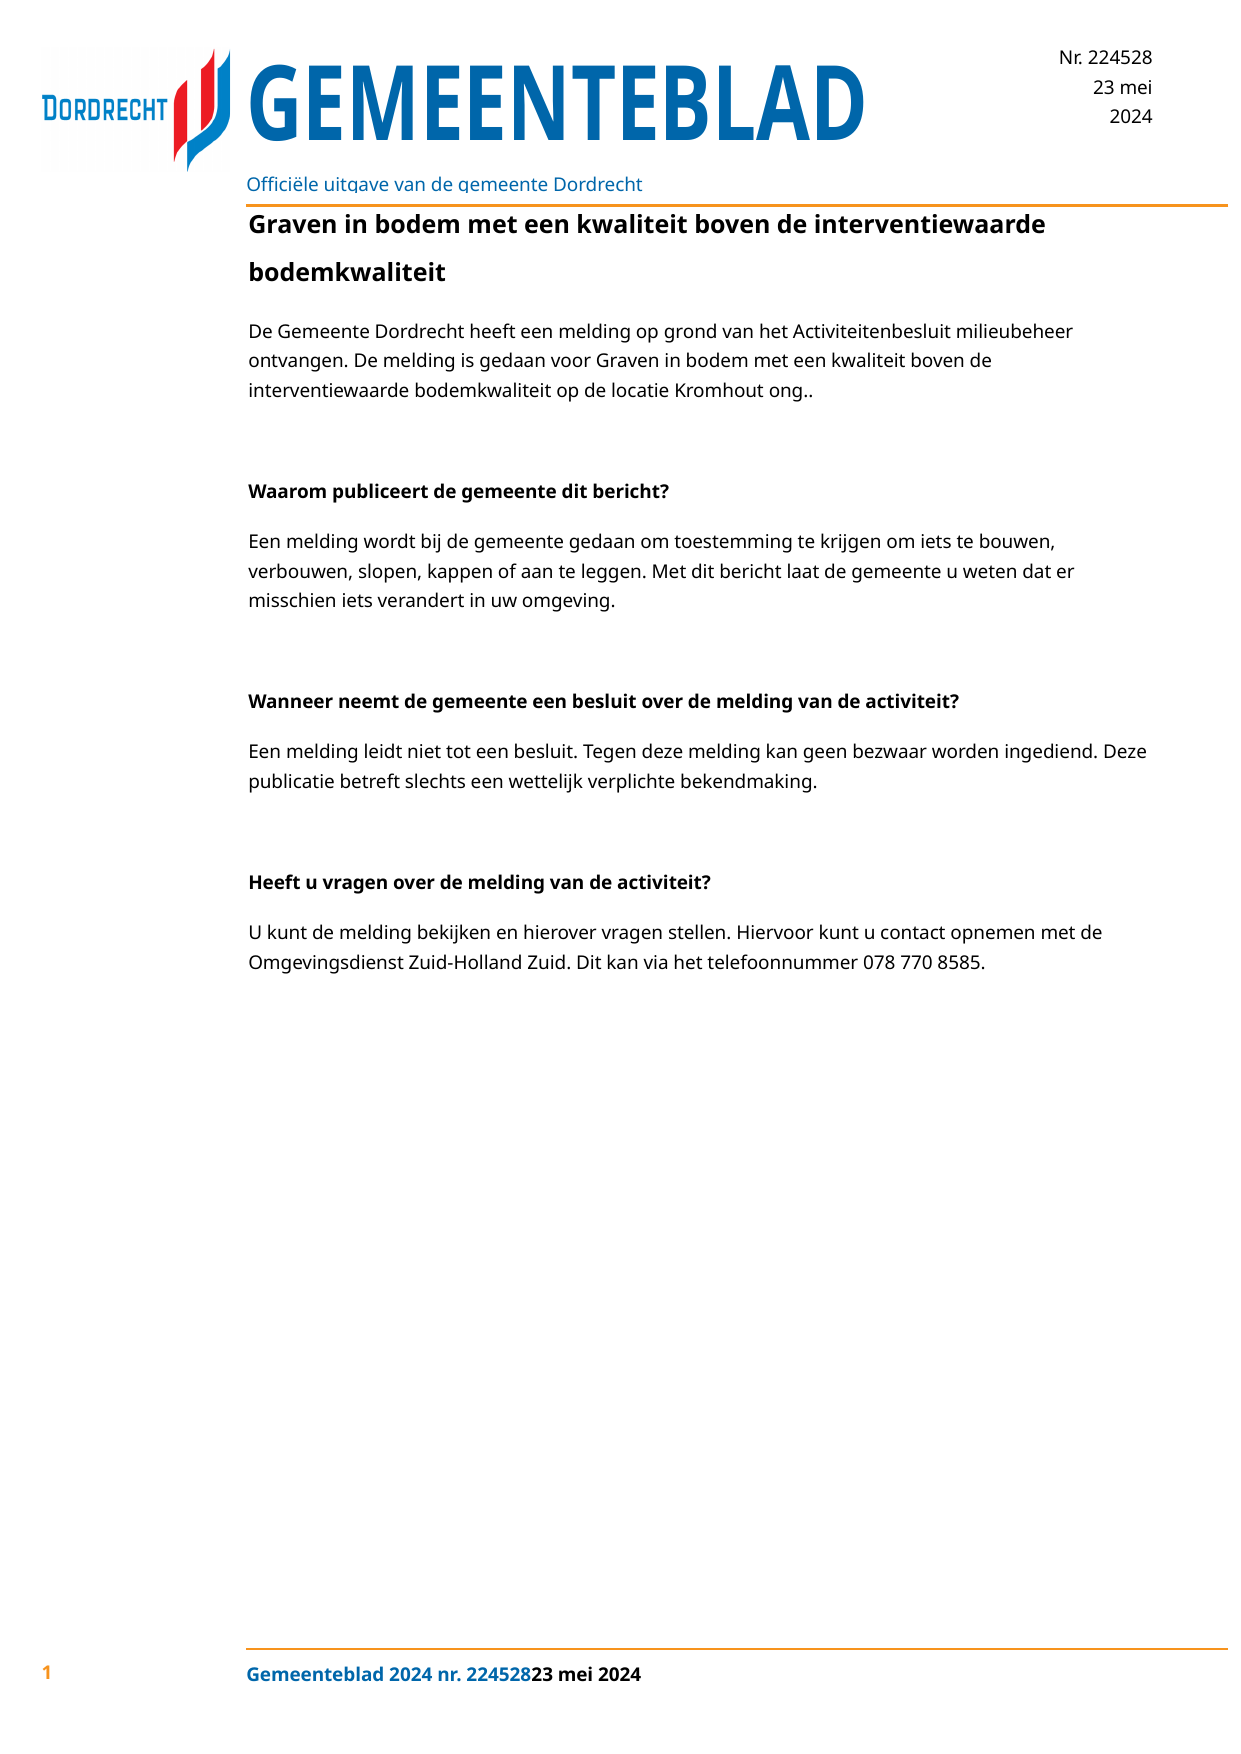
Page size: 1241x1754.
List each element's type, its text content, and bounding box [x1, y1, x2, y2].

text U kunt de melding bekijken en hierover vragen stellen. Hiervoor kunt u contact opnemen met de Omgevingsdienst Zuid-Holland Zuid. Dit kan via het telefoonnummer 078 770 8585. [248, 919, 1152, 975]
text Een melding wordt bij de gemeente gedaan om toestemming te krijgen om iets te bouwen, verbouwen, slopen, kappen of aan te leggen. Met dit bericht laat de gemeente u weten dat er misschien iets verandert in uw omgeving. [248, 528, 1152, 613]
text De Gemeente Dordrecht heeft een melding op grond van het Activiteitenbesluit milieubeheer ontvangen. De melding is gedaan voor Graven in bodem met een kwaliteit boven de interventiewaarde bodemkwaliteit op de locatie Kromhout ong.. [248, 318, 1152, 403]
text Wanneer neemt de gemeente een besluit over de melding van de activiteit? [248, 688, 1152, 714]
text Graven in bodem met een kwaliteit boven de interventiewaarde bodemkwaliteit [248, 207, 1152, 288]
text Heeft u vragen over de melding van de activiteit? [248, 869, 1152, 895]
picture [41, 47, 231, 172]
text Waarom publiceert de gemeente dit bericht? [248, 478, 1152, 504]
text Een melding leidt niet tot een besluit. Tegen deze melding kan geen bezwaar worden ingediend. Deze publicatie betreft slechts een wettelijk verplichte bekendmaking. [248, 739, 1152, 794]
